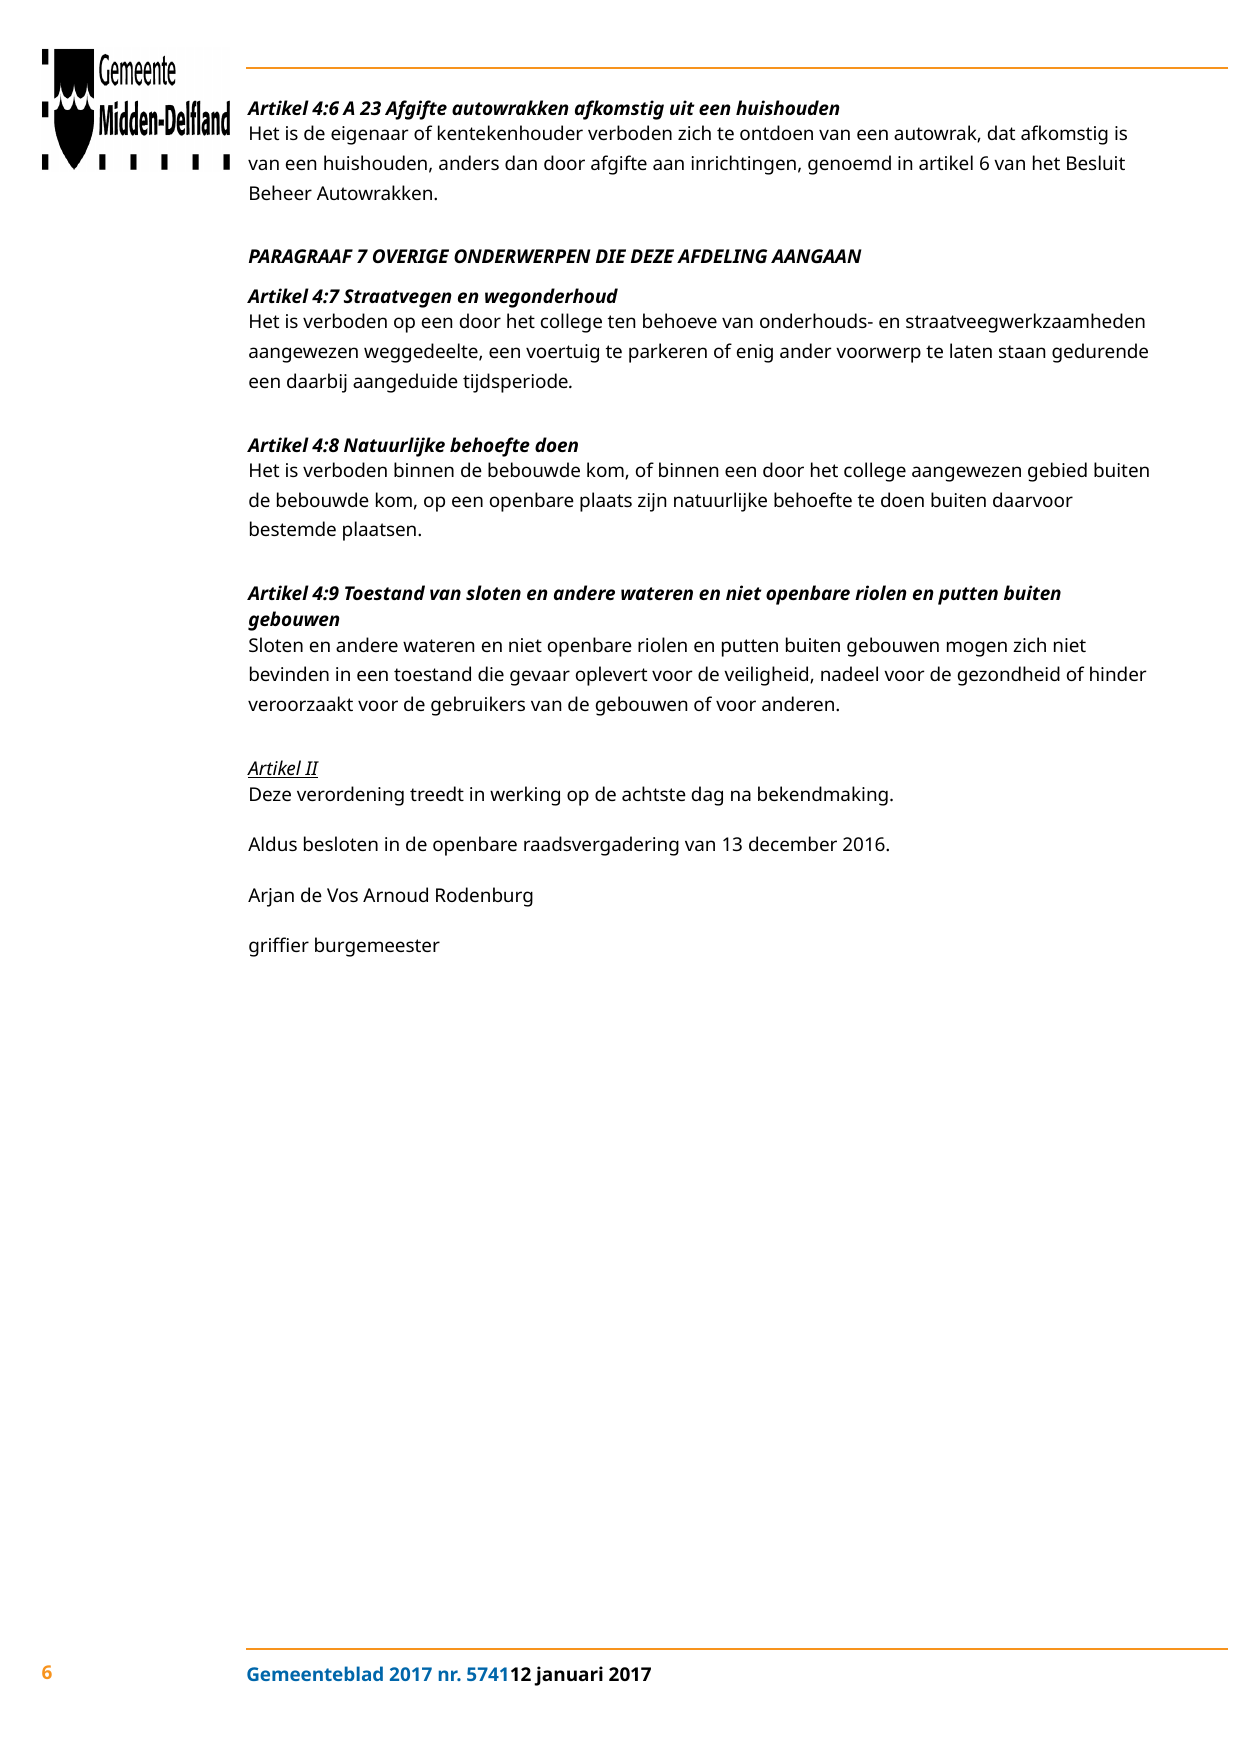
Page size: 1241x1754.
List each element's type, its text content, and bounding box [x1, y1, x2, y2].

text Artikel II [248, 755, 1152, 781]
text griffier burgemeester [248, 932, 1152, 958]
text Het is de eigenaar of kentekenhouder verboden zich te ontdoen van een autowrak, dat afkomstig is van een huishouden, anders dan door afgifte aan inrichtingen, genoemd in artikel 6 van het Besluit Beheer Autowrakken. [248, 121, 1152, 205]
text Het is verboden binnen de bebouwde kom, of binnen een door het college aangewezen gebied buiten de bebouwde kom, op een openbare plaats zijn natuurlijke behoefte te doen buiten daarvoor bestemde plaatsen. [248, 457, 1152, 542]
text Artikel 4:8 Natuurlijke behoefte doen [248, 432, 1152, 457]
text PARAGRAAF 7 OVERIGE ONDERWERPEN DIE DEZE AFDELING AANGAAN [248, 244, 1152, 269]
text Deze verordening treedt in werking op de achtste dag na bekendmaking. [248, 781, 1152, 807]
text Artikel 4:9 Toestand van sloten en andere wateren en niet openbare riolen en putten buiten gebouwen [248, 581, 1152, 632]
text Aldus besloten in de openbare raadsvergadering van 13 december 2016. [248, 831, 1152, 857]
text Sloten en andere wateren en niet openbare riolen en putten buiten gebouwen mogen zich niet bevinden in een toestand die gevaar oplevert voor de veiligheid, nadeel voor de gezondheid of hinder veroorzaakt voor de gebruikers van de gebouwen of voor anderen. [248, 632, 1152, 717]
text Artikel 4:6 A 23 Afgifte autowrakken afkomstig uit een huishouden [248, 95, 1152, 121]
text Het is verboden op een door het college ten behoeve van onderhouds- en straatveegwerkzaamheden aangewezen weggedeelte, een voertuig te parkeren of enig ander voorwerp te laten staan gedurende een daarbij aangeduide tijdsperiode. [248, 309, 1152, 393]
text Arjan de Vos Arnoud Rodenburg [248, 882, 1152, 907]
text Artikel 4:7 Straatvegen en wegonderhoud [248, 283, 1152, 309]
picture [41, 47, 231, 172]
